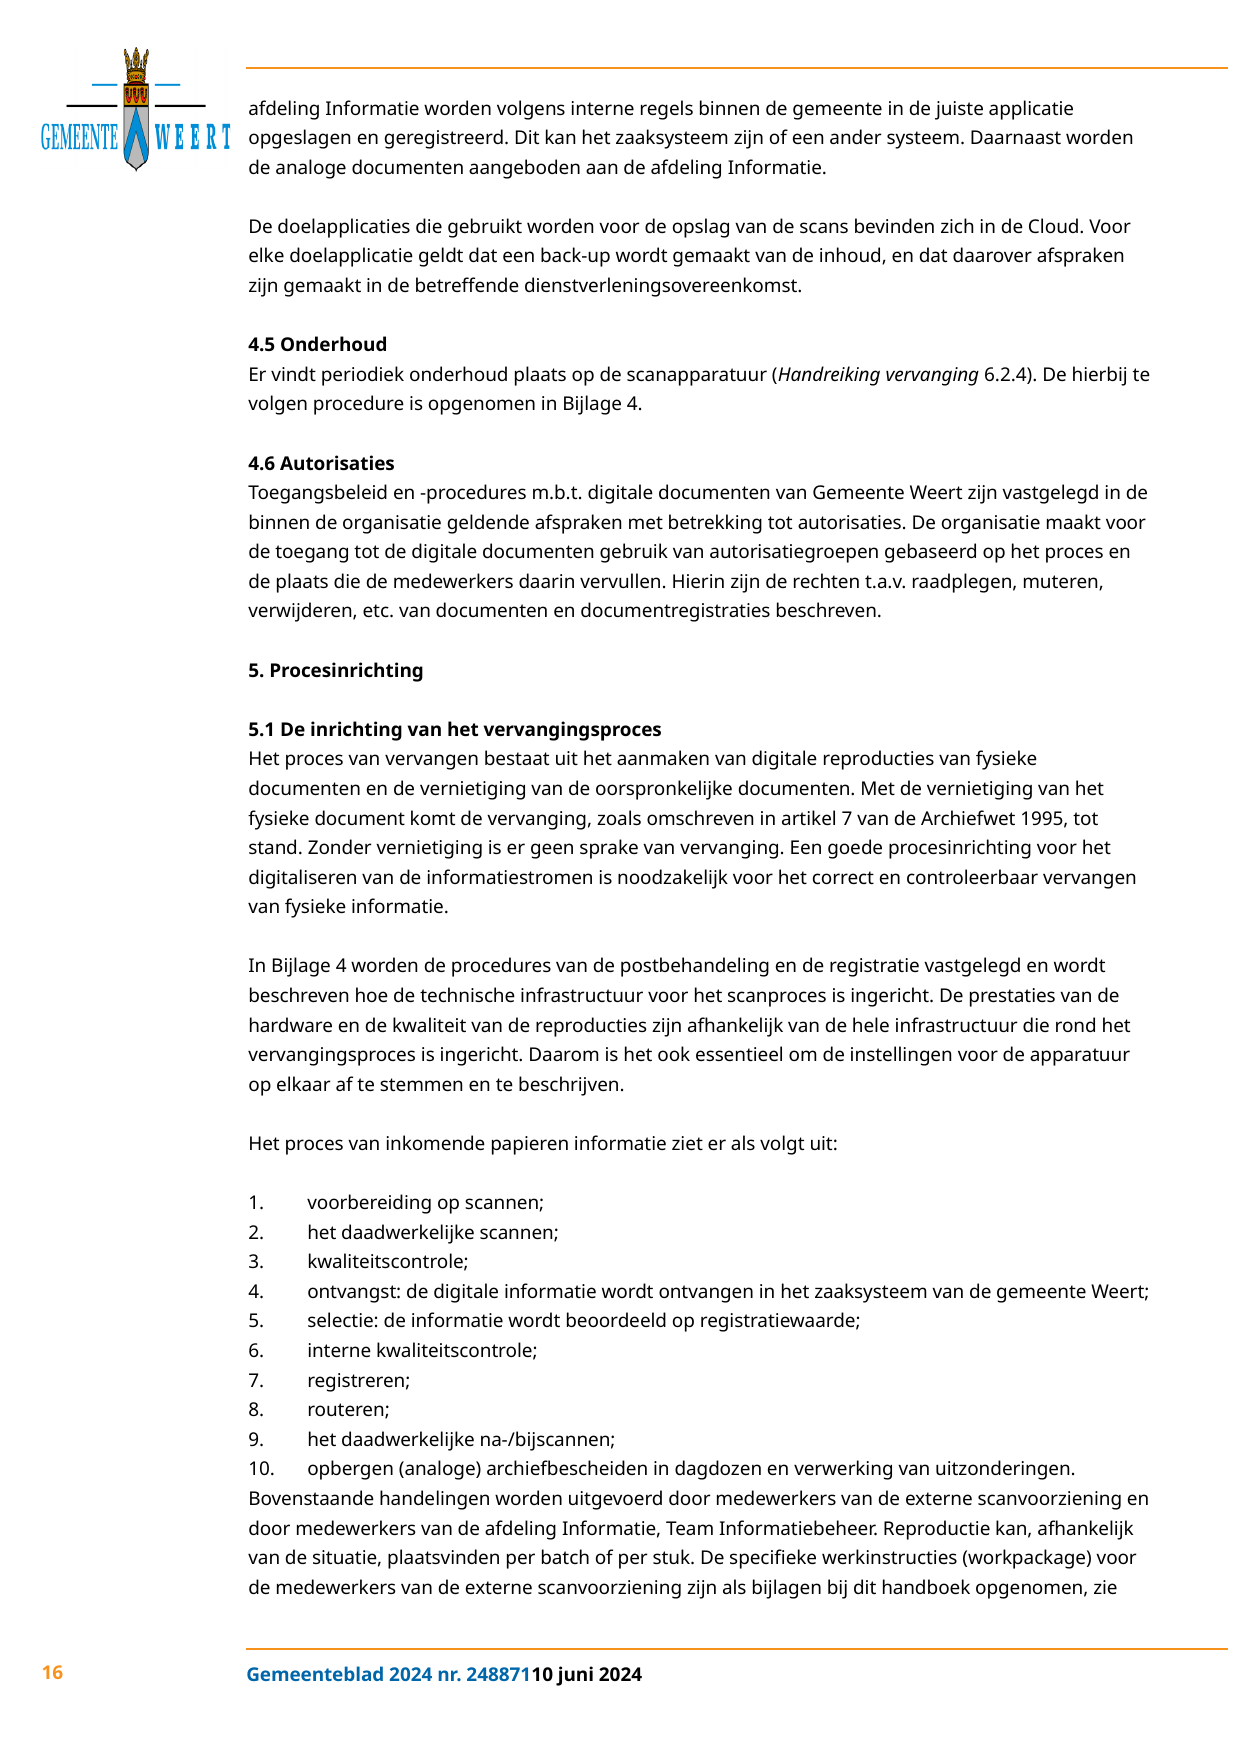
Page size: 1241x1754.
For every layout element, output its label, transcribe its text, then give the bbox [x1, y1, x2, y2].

list het daadwerkelijke scannen; [248, 1219, 1152, 1245]
list selectie: de informatie wordt beoordeeld op registratiewaarde; [248, 1308, 1152, 1333]
list opbergen (analoge) archiefbescheiden in dagdozen en verwerking van uitzonderingen. [248, 1456, 1152, 1481]
list ontvangst: de digitale informatie wordt ontvangen in het zaaksysteem van de gemeente Weert; [248, 1278, 1152, 1304]
text Bovenstaande handelingen worden uitgevoerd door medewerkers van de externe scanvoorziening en door medewerkers van de afdeling Informatie, Team Informatiebeheer. Reproductie kan, afhankelijk van de situatie, plaatsvinden per batch of per stuk. De specifieke werkinstructies (workpackage) voor de medewerkers van de externe scanvoorziening zijn als bijlagen bij dit handboek opgenomen, zie [248, 1485, 1152, 1600]
text 4.6 Autorisaties [248, 450, 1152, 476]
text 5. Procesinrichting [248, 657, 1152, 683]
text Het proces van inkomende papieren informatie ziet er als volgt uit: [248, 1130, 1152, 1156]
text De doelapplicaties die gebruikt worden voor de opslag van de scans bevinden zich in de Cloud. Voor elke doelapplicatie geldt dat een back-up wordt gemaakt van de inhoud, en dat daarover afspraken zijn gemaakt in de betreffende dienstverleningsovereenkomst. [248, 213, 1152, 298]
text 5.1 De inrichting van het vervangingsproces [248, 716, 1152, 742]
list kwaliteitscontrole; [248, 1248, 1152, 1274]
text In Bijlage 4 worden de procedures van de postbehandeling en de registratie vastgelegd en wordt beschreven hoe de technische infrastructuur voor het scanproces is ingericht. De prestaties van de hardware en de kwaliteit van de reproducties zijn afhankelijk van de hele infrastructuur die rond het vervangingsproces is ingericht. Daarom is het ook essentieel om de instellingen voor de apparatuur op elkaar af te stemmen en te beschrijven. [248, 953, 1152, 1097]
text Toegangsbeleid en -procedures m.b.t. digitale documenten van Gemeente Weert zijn vastgelegd in de binnen de organisatie geldende afspraken met betrekking tot autorisaties. De organisatie maakt voor de toegang tot de digitale documenten gebruik van autorisatiegroepen gebaseerd op het proces en de plaats die de medewerkers daarin vervullen. Hierin zijn de rechten t.a.v. raadplegen, muteren, verwijderen, etc. van documenten en documentregistraties beschreven. [248, 479, 1152, 623]
picture [41, 47, 231, 172]
text afdeling Informatie worden volgens interne regels binnen de gemeente in de juiste applicatie opgeslagen en geregistreerd. Dit kan het zaaksysteem zijn of een ander systeem. Daarnaast worden de analoge documenten aangeboden aan de afdeling Informatie. [248, 95, 1152, 180]
text 4.5 Onderhoud [248, 331, 1152, 357]
text Het proces van vervangen bestaat uit het aanmaken van digitale reproducties van fysieke documenten en de vernietiging van de oorspronkelijke documenten. Met de vernietiging van het fysieke document komt de vervanging, zoals omschreven in artikel 7 van de Archiefwet 1995, tot stand. Zonder vernietiging is er geen sprake van vervanging. Een goede procesinrichting voor het digitaliseren van de informatiestromen is noodzakelijk voor het correct en controleerbaar vervangen van fysieke informatie. [248, 746, 1152, 919]
text Er vindt periodiek onderhoud plaats op de scanapparatuur (Handreiking vervanging 6.2.4). De hierbij te volgen procedure is opgenomen in Bijlage 4. [248, 361, 1152, 416]
list voorbereiding op scannen; [248, 1189, 1152, 1215]
list het daadwerkelijke na-/bijscannen; [248, 1426, 1152, 1452]
list routeren; [248, 1396, 1152, 1422]
list registreren; [248, 1367, 1152, 1393]
list interne kwaliteitscontrole; [248, 1337, 1152, 1363]
